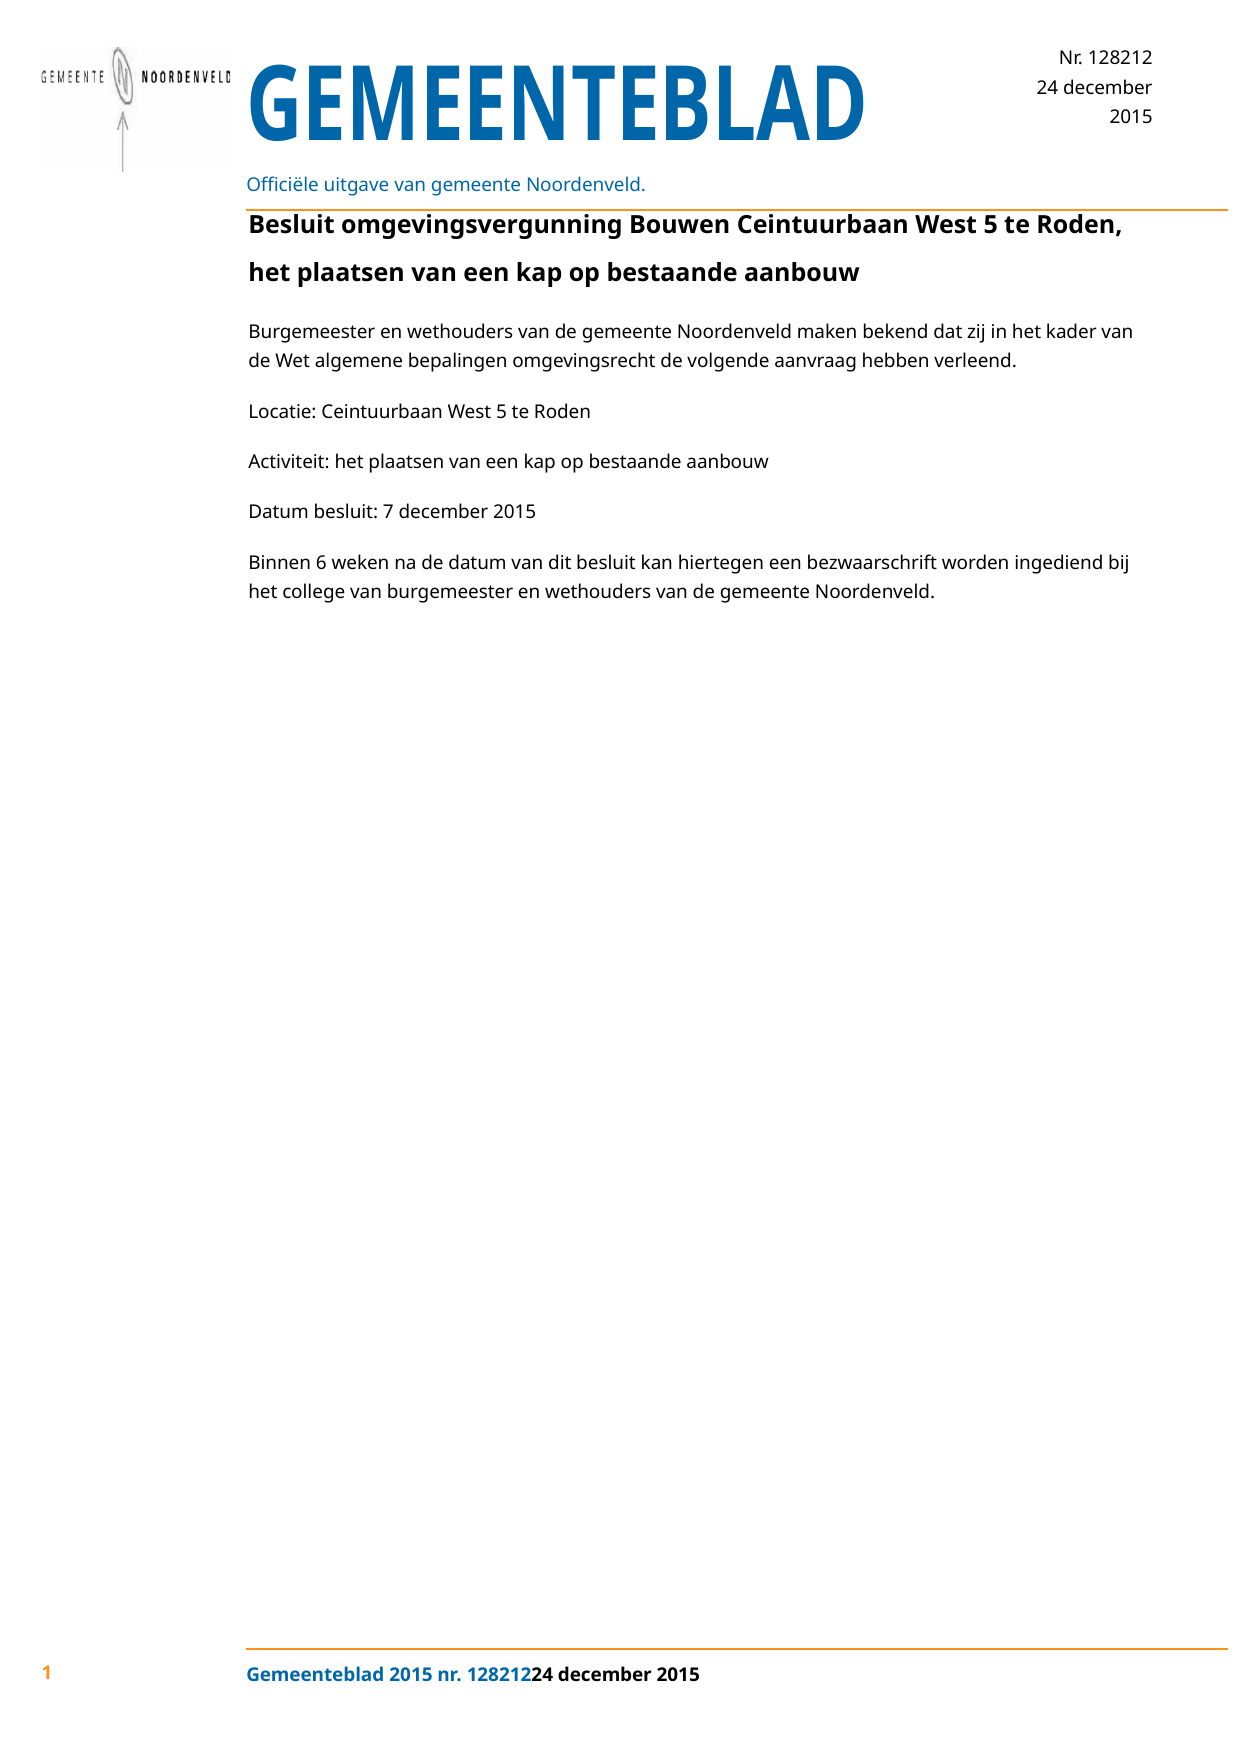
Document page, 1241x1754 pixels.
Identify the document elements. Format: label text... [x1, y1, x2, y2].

text Datum besluit: 7 december 2015 [248, 499, 1152, 524]
text Locatie: Ceintuurbaan West 5 te Roden [248, 398, 1152, 424]
text Besluit omgevingsvergunning Bouwen Ceintuurbaan West 5 te Roden, het plaatsen van een kap op bestaande aanbouw [248, 211, 1152, 288]
text Activiteit: het plaatsen van een kap op bestaande aanbouw [248, 448, 1152, 474]
text Burgemeester en wethouders van de gemeente Noordenveld maken bekend dat zij in het kader van de Wet algemene bepalingen omgevingsrecht de volgende aanvraag hebben verleend. [248, 318, 1152, 373]
text Binnen 6 weken na de datum van dit besluit kan hiertegen een bezwaarschrift worden ingediend bij het college van burgemeester en wethouders van de gemeente Noordenveld. [248, 549, 1152, 604]
picture [41, 47, 231, 172]
